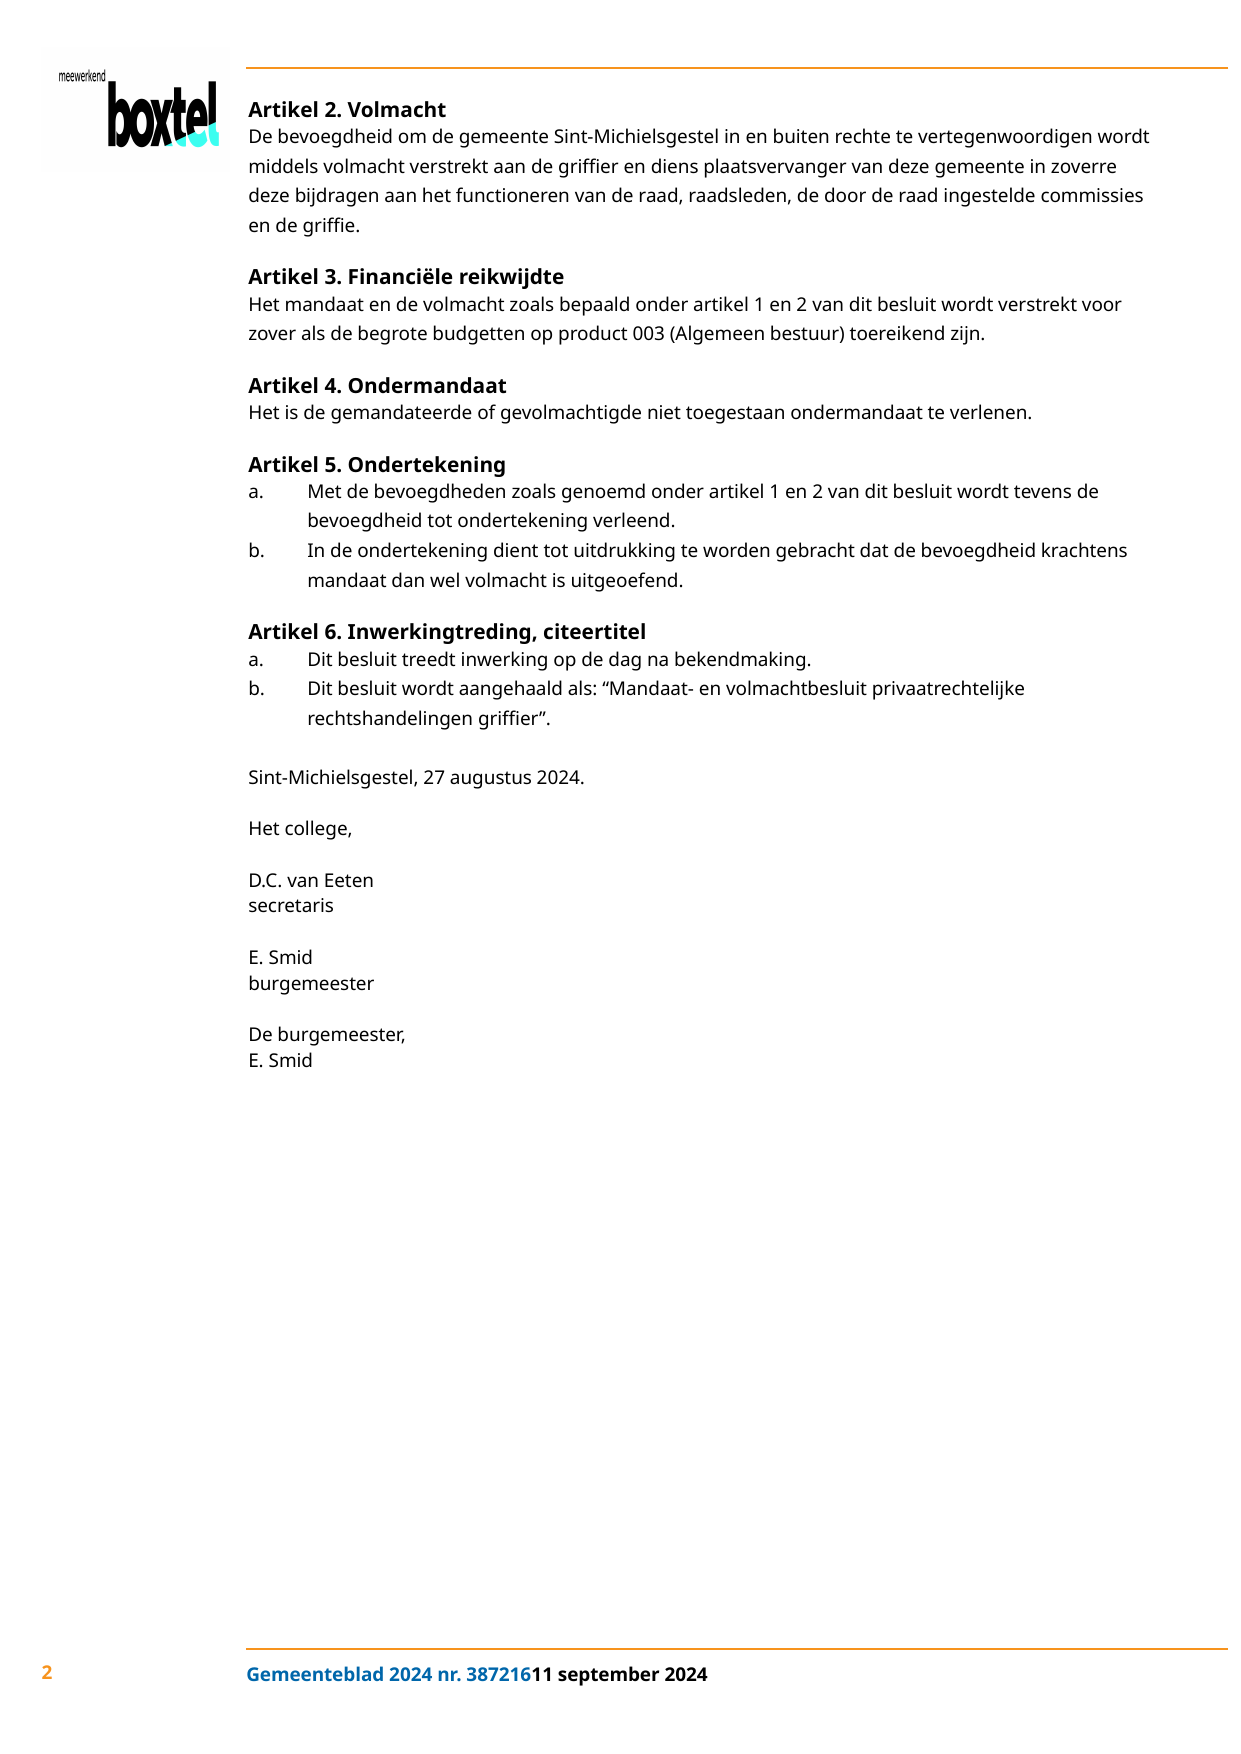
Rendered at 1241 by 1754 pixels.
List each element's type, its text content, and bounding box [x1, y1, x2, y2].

text Het mandaat en de volmacht zoals bepaald onder artikel 1 en 2 van dit besluit wordt verstrekt voor zover als de begrote budgetten op product 003 (Algemeen bestuur) toereikend zijn. [248, 291, 1152, 346]
list Dit besluit wordt aangehaald als: “Mandaat- en volmachtbesluit privaatrechtelijke rechtshandelingen griffier”. [248, 675, 1152, 731]
list Met de bevoegdheden zoals genoemd onder artikel 1 en 2 van dit besluit wordt tevens de bevoegdheid tot ondertekening verleend. [248, 478, 1152, 533]
text E. Smid [248, 944, 1152, 970]
text secretaris [248, 893, 1152, 918]
text De bevoegdheid om de gemeente Sint-Michielsgestel in en buiten rechte te vertegenwoordigen wordt middels volmacht verstrekt aan de griffier en diens plaatsvervanger van deze gemeente in zoverre deze bijdragen aan het functioneren van de raad, raadsleden, de door de raad ingestelde commissies en de griffie. [248, 123, 1152, 238]
text Artikel 6. Inwerkingtreding, citeertitel [248, 617, 1152, 646]
text Artikel 5. Ondertekening [248, 450, 1152, 478]
text Artikel 4. Ondermandaat [248, 371, 1152, 399]
text De burgemeester, [248, 1021, 1152, 1047]
text burgemeester [248, 970, 1152, 996]
text Artikel 3. Financiële reikwijdte [248, 262, 1152, 291]
text Het college, [248, 816, 1152, 841]
text Het is de gemandateerde of gevolmachtigde niet toegestaan ondermandaat te verlenen. [248, 399, 1152, 425]
text D.C. van Eeten [248, 867, 1152, 893]
text Artikel 2. Volmacht [248, 95, 1152, 123]
list Dit besluit treedt inwerking op de dag na bekendmaking. [248, 646, 1152, 671]
list In de ondertekening dient tot uitdrukking te worden gebracht dat de bevoegdheid krachtens mandaat dan wel volmacht is uitgeoefend. [248, 537, 1152, 593]
text E. Smid [248, 1047, 1152, 1073]
picture [41, 47, 231, 172]
text Sint-Michielsgestel, 27 augustus 2024. [248, 764, 1152, 790]
